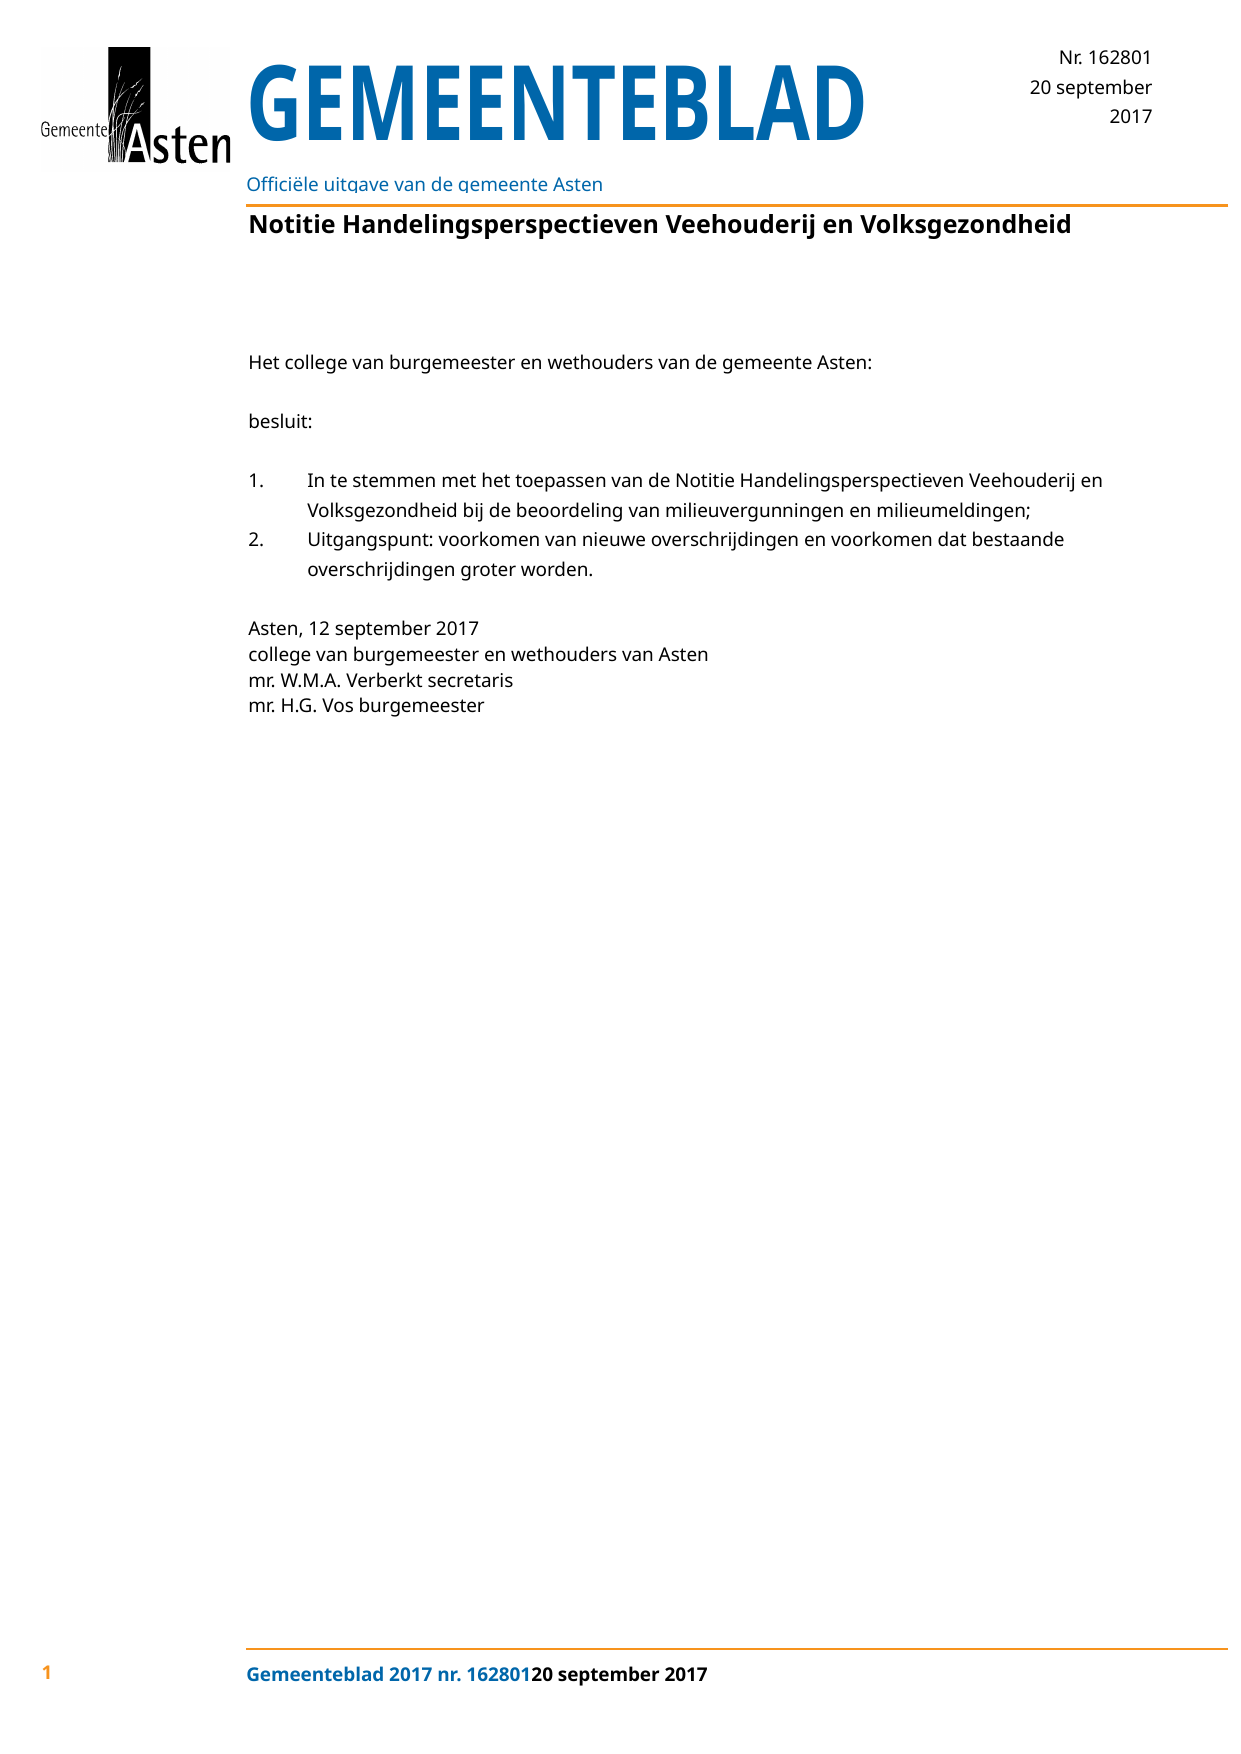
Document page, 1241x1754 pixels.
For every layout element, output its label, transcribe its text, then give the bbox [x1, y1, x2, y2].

picture [41, 47, 231, 172]
text Het college van burgemeester en wethouders van de gemeente Asten: [248, 349, 1152, 375]
text besluit: [248, 408, 1152, 434]
list Uitgangspunt: voorkomen van nieuwe overschrijdingen en voorkomen dat bestaande overschrijdingen groter worden. [248, 527, 1152, 582]
text college van burgemeester en wethouders van Asten [248, 641, 1152, 667]
text mr. H.G. Vos burgemeester [248, 693, 1152, 718]
list In te stemmen met het toepassen van de Notitie Handelingsperspectieven Veehouderij en Volksgezondheid bij de beoordeling van milieuvergunningen en milieumeldingen; [248, 467, 1152, 523]
text mr. W.M.A. Verberkt secretaris [248, 667, 1152, 693]
text Asten, 12 september 2017 [248, 615, 1152, 641]
text Notitie Handelingsperspectieven Veehouderij en Volksgezondheid [248, 207, 1152, 241]
